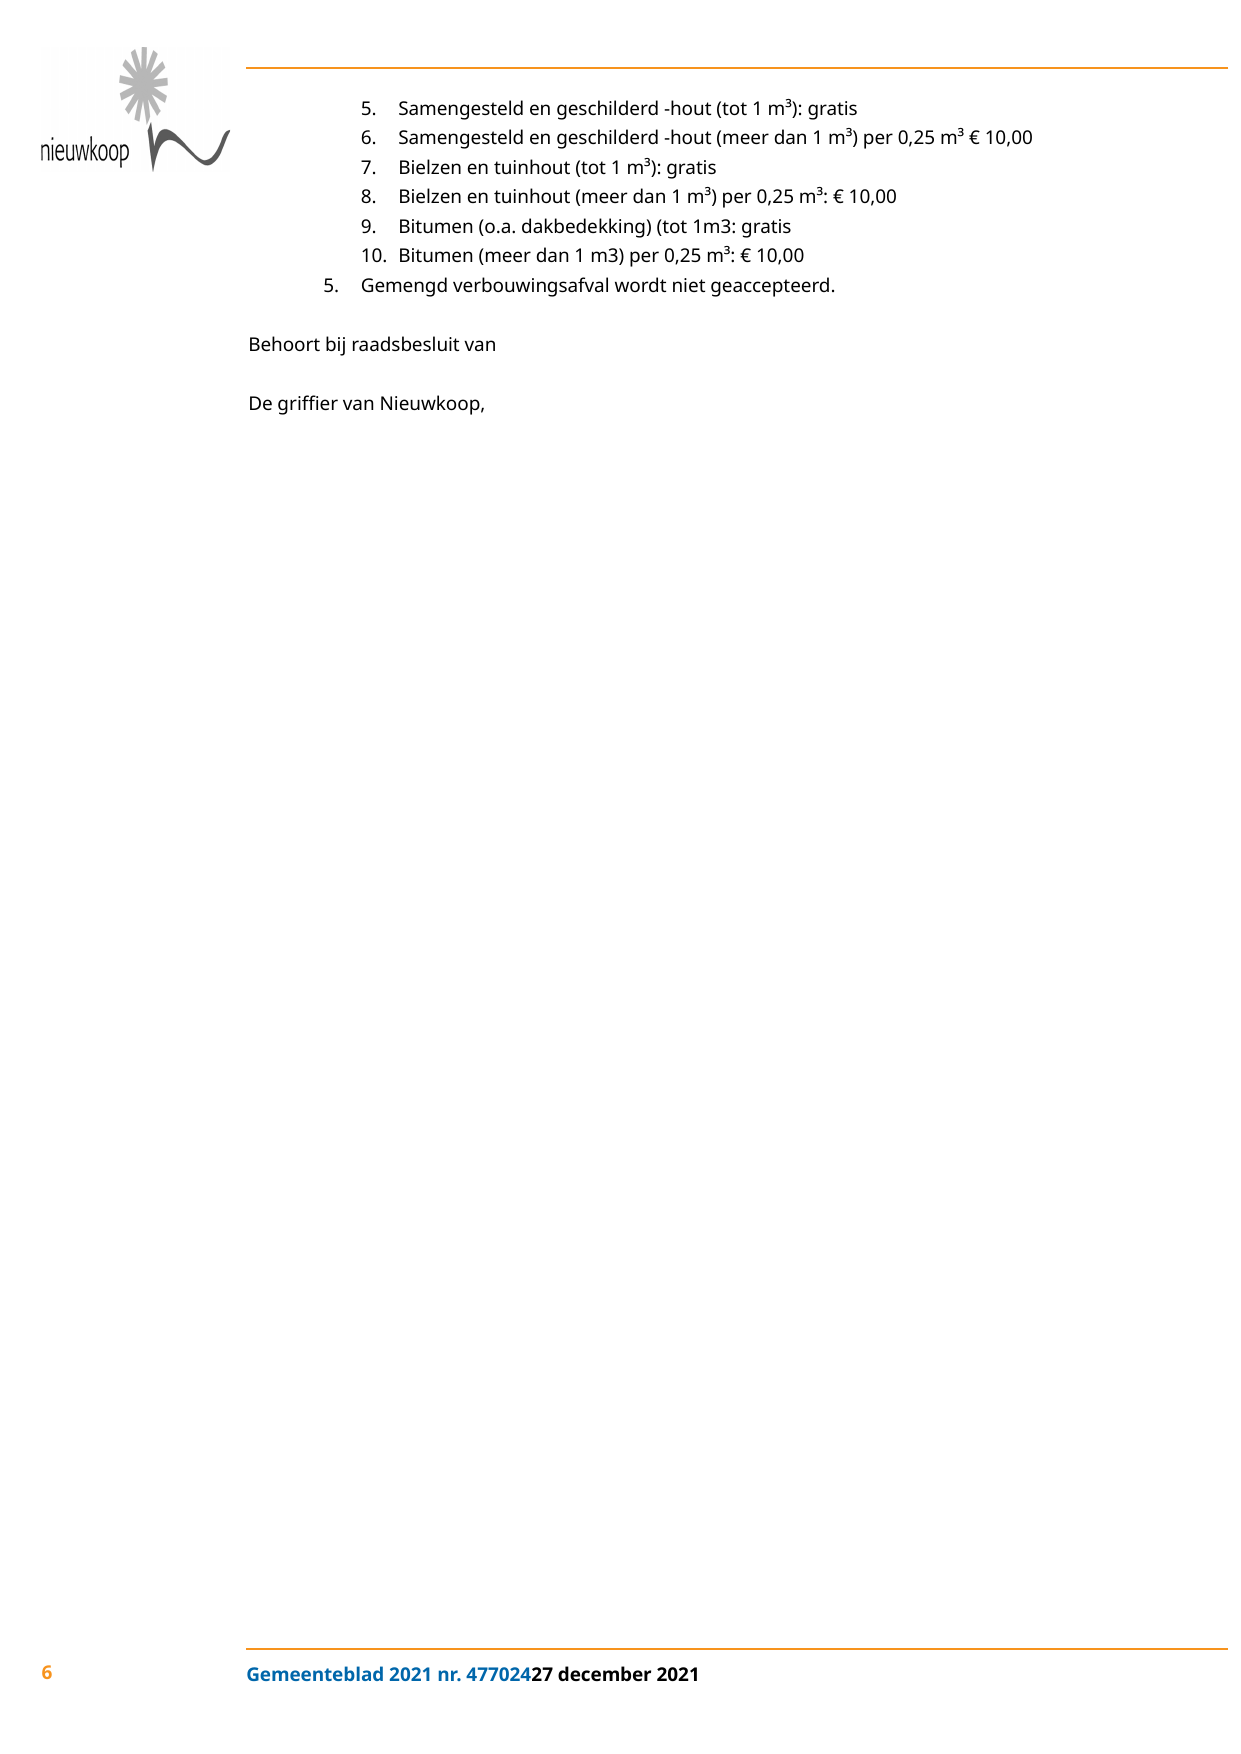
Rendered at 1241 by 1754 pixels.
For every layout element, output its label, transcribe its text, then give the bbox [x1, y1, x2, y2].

list Bielzen en tuinhout (tot 1 m³): gratis [361, 154, 1152, 180]
list Samengesteld en geschilderd -hout (tot 1 m³): gratis [361, 95, 1152, 121]
picture [41, 47, 231, 172]
list Gemengd verbouwingsafval wordt niet geaccepteerd. [323, 272, 1152, 298]
list Samengesteld en geschilderd -hout (meer dan 1 m³) per 0,25 m³ € 10,00 [361, 124, 1152, 150]
text De griffier van Nieuwkoop, [248, 391, 1152, 416]
list Bielzen en tuinhout (meer dan 1 m³) per 0,25 m³: € 10,00 [361, 183, 1152, 209]
text Behoort bij raadsbesluit van [248, 331, 1152, 357]
list Bitumen (meer dan 1 m3) per 0,25 m³: € 10,00 [361, 243, 1152, 268]
list Bitumen (o.a. dakbedekking) (tot 1m3: gratis [361, 213, 1152, 239]
